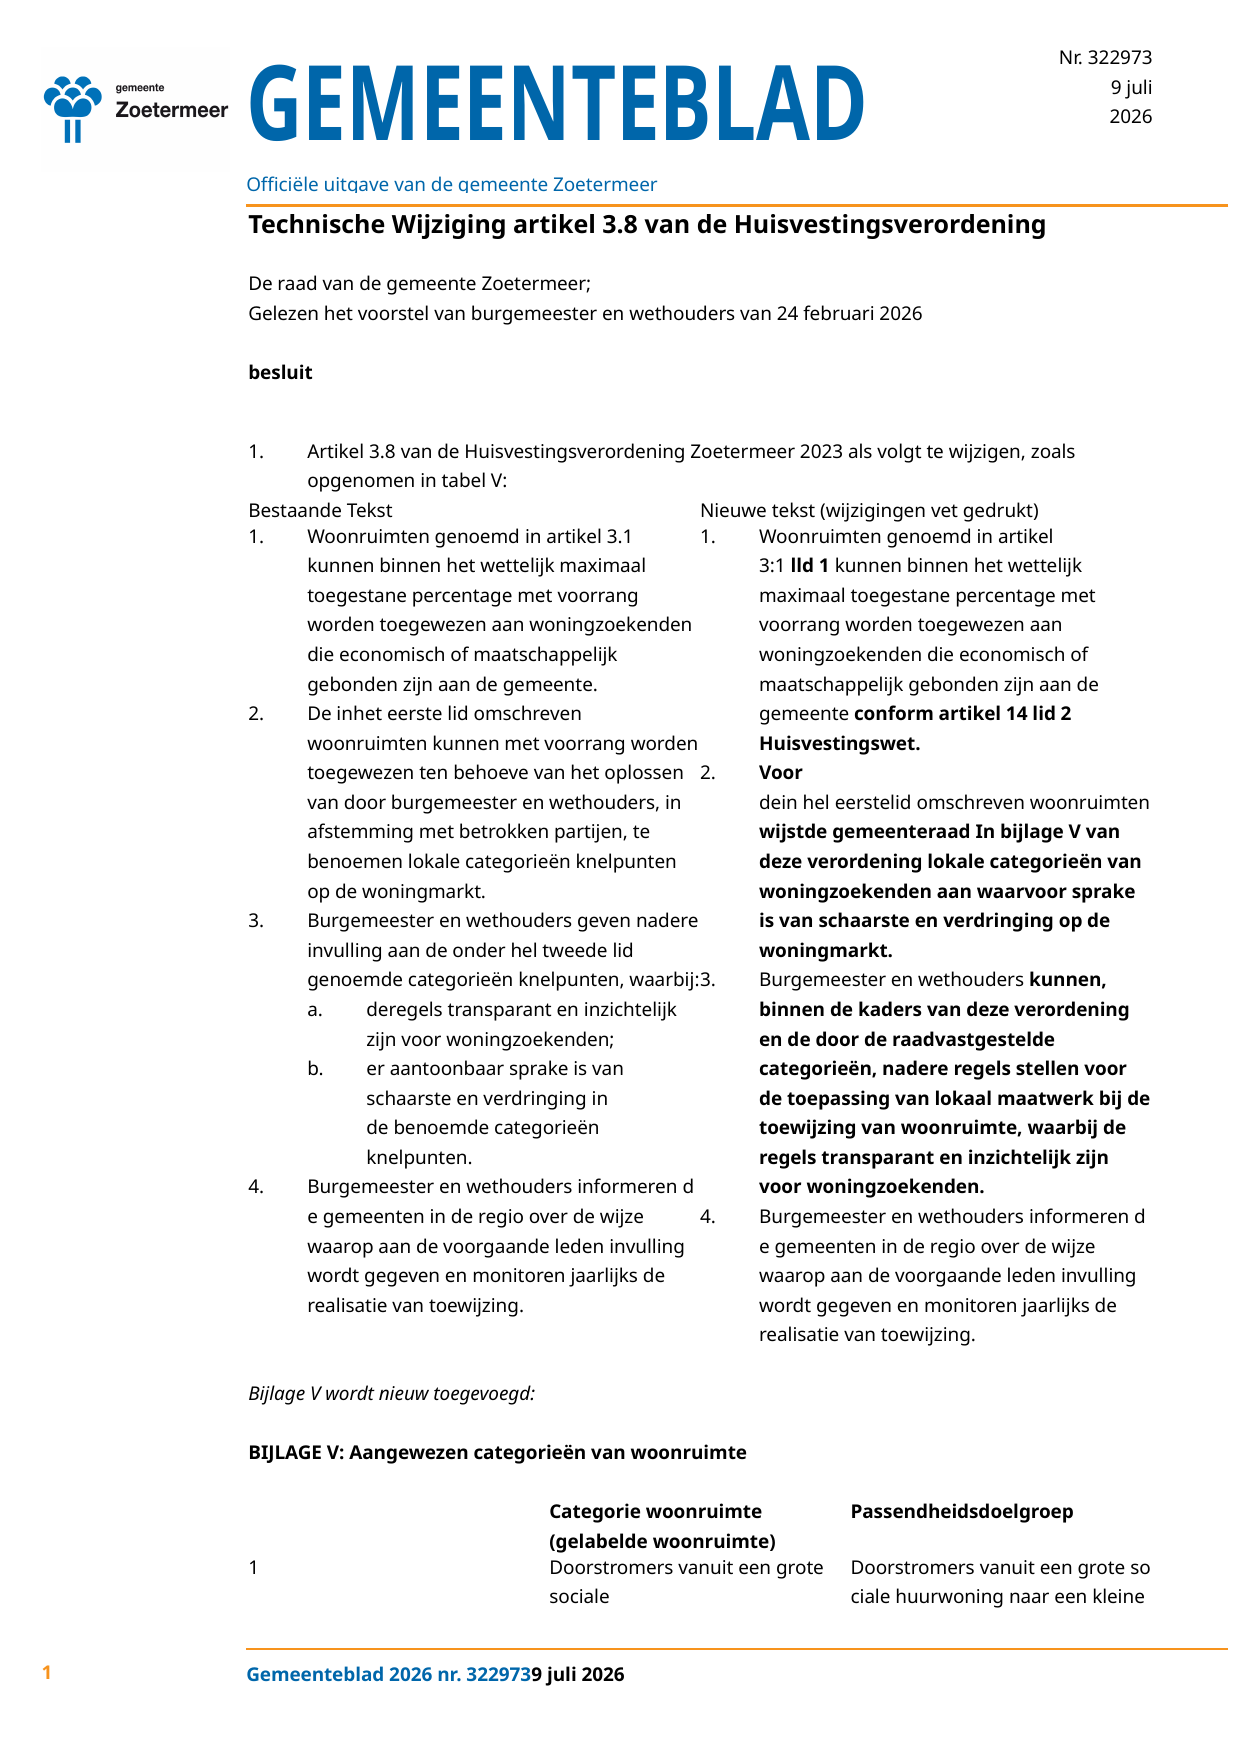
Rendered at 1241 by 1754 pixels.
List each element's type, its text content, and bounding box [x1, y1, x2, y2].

table_header Passendheidsdoelgroep [850, 1499, 1152, 1554]
text besluit [248, 359, 1152, 385]
list Artikel 3.8 van de Huisvestingsverordening Zoetermeer 2023 als volgt te wijzigen, zoals opgenomen in tabel V: [248, 438, 1152, 493]
text Gelezen het voorstel van burgemeester en wethouders van 24 februari 2026 [248, 300, 1152, 326]
table_cell Doorstromers vanuit een grote sociale huurwoning naar een kleine [850, 1554, 1152, 1609]
text BIJLAGE V: Aangewezen categorieën van woonruimte [248, 1439, 1152, 1465]
table_header Bestaande Tekst [248, 497, 700, 523]
table_cell Doorstromers vanuit een grote sociale [549, 1554, 850, 1609]
table_header Nieuwe tekst (wijzigingen vet gedrukt) [700, 497, 1152, 523]
table_cell 1 [248, 1554, 549, 1609]
text Technische Wijziging artikel 3.8 van de Huisvestingsverordening [248, 207, 1152, 241]
table_cell Woonruimten genoemd in artikel 3:1 lld 1 kunnen binnen het wettelijk maximaal toegestane percentage met voorrang worden toegewezen aan woningzoekenden die economisch of maatschappelijk gebonden zijn aan de gemeente conform artikel 14 lid 2 Huisvestingswet. Voor dein hel eerstelid omschreven woonruimten wijstde gemeenteraad In bijlage V van deze verordening lokale categorieën van woningzoekenden aan waarvoor sprake is van schaarste en verdringing op de woningmarkt. Burgemeester en wethouders kunnen, binnen de kaders van deze verordening en de door de raadvastgestelde categorieën, nadere regels stellen voor de toepassing van lokaal maatwerk bij de toewijzing van woonruimte, waarbij de regels transparant en inzichtelijk zijn voor woningzoekenden. Burgemeester en wethouders informeren de gemeenten in de regio over de wijze waarop aan de voorgaande leden invulling wordt gegeven en monitoren jaarlijks de realisatie van toewijzing. [700, 523, 1152, 1347]
text Bijlage V wordt nieuw toegevoegd: [248, 1380, 1152, 1406]
table_header Categorie woonruimte (gelabelde woonruimte) [549, 1499, 850, 1554]
picture [41, 47, 231, 172]
table_header [248, 1499, 549, 1554]
table_cell Woonruimten genoemd in artikel 3.1 kunnen binnen het wettelijk maximaal toegestane percentage met voorrang worden toegewezen aan woningzoekenden die economisch of maatschappelijk gebonden zijn aan de gemeente. De inhet eerste lid omschreven woonruimten kunnen met voorrang worden toegewezen ten behoeve van het oplossen van door burgemeester en wethouders, in afstemming met betrokken partijen, te benoemen lokale categorieën knelpunten op de woningmarkt. Burgemeester en wethouders geven nadere invulling aan de onder hel tweede lid genoemde categorieën knelpunten, waarbij: deregels transparant en inzichtelijk zijn voor woningzoekenden; er aantoonbaar sprake is van schaarste en verdringing in de benoemde categorieën knelpunten. Burgemeester en wethouders informeren de gemeenten in de regio over de wijze waarop aan de voorgaande leden invulling wordt gegeven en monitoren jaarlijks de realisatie van toewijzing. [248, 523, 700, 1347]
text De raad van de gemeente Zoetermeer; [248, 270, 1152, 296]
